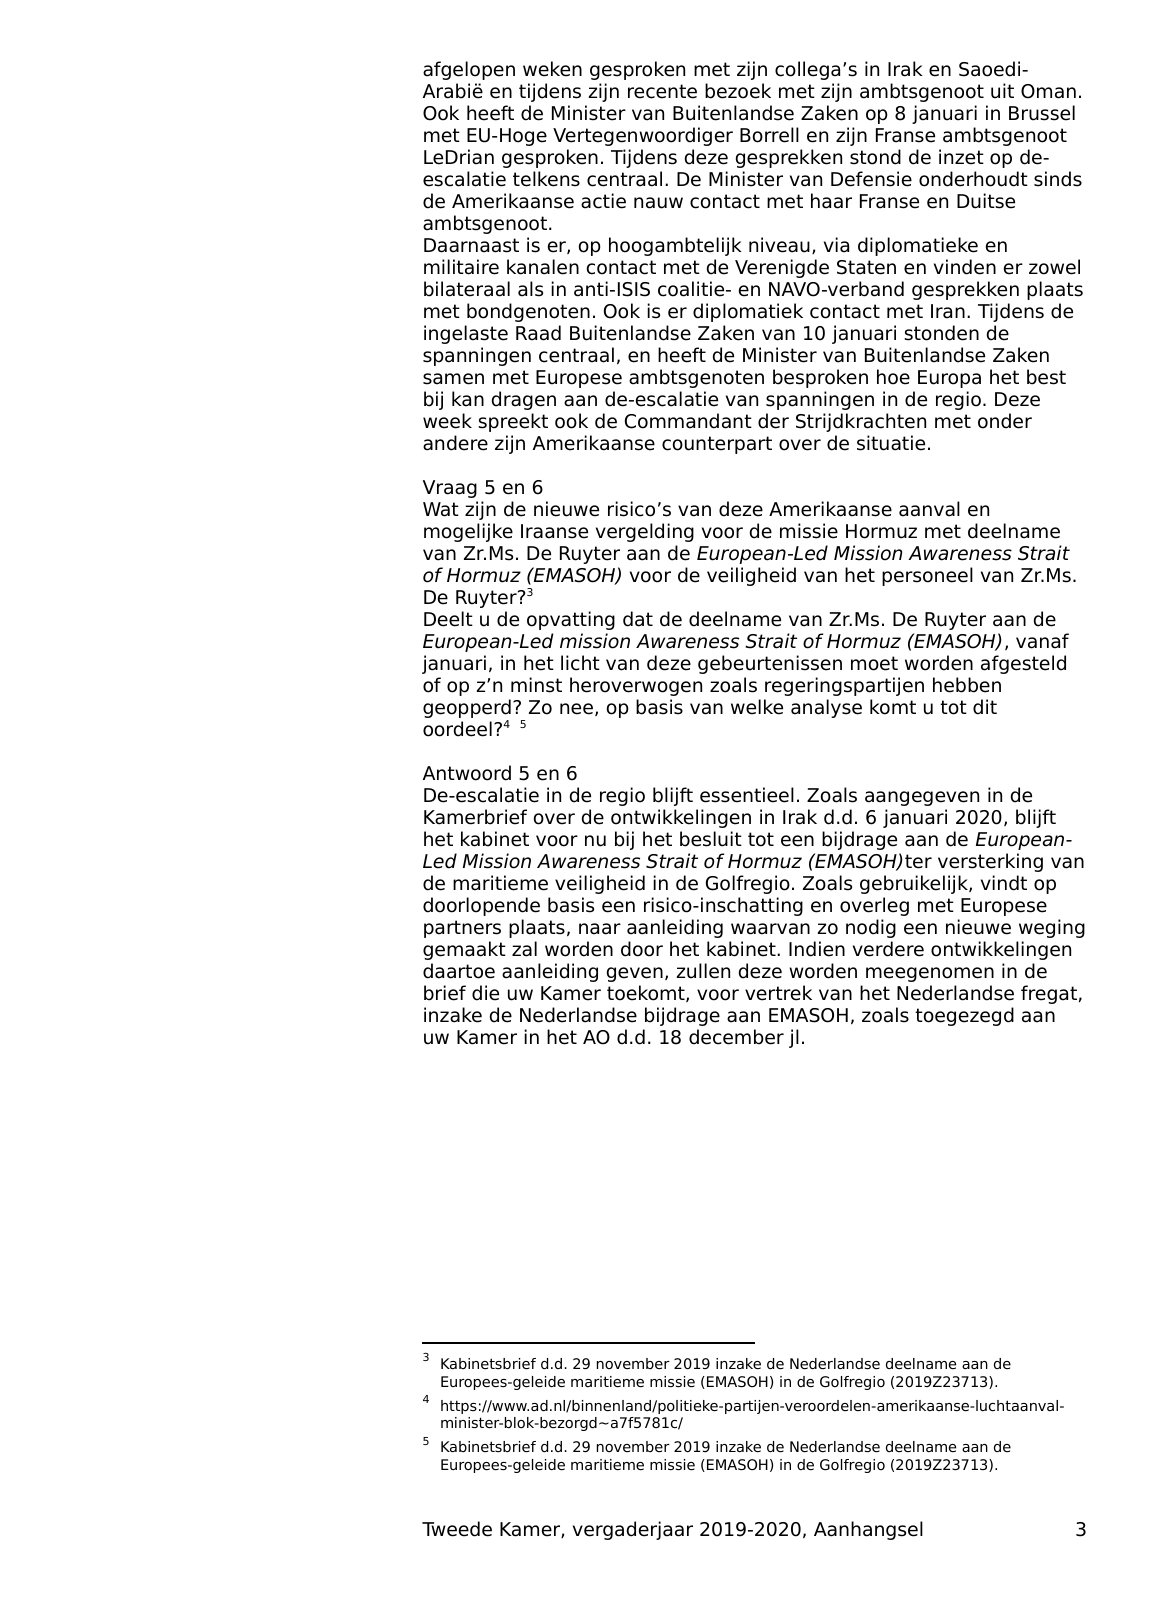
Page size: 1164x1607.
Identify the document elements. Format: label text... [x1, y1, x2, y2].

text Kabinetsbrief d.d. 29 november 2019 inzake de Nederlandse deelname aan de Europees-geleide maritieme missie (EMASOH) in de Golfregio (2019Z23713). [422, 1435, 1087, 1474]
text Vraag 5 en 6 [422, 477, 1087, 499]
text Antwoord 5 en 6 [422, 763, 1087, 785]
text Deelt u de opvatting dat de deelname van Zr.Ms. De Ruyter aan de European-Led mission Awareness Strait of Hormuz (EMASOH), vanaf januari, in het licht van deze gebeurtenissen moet worden afgesteld of op z’n minst heroverwogen zoals regeringspartijen hebben geopperd? Zo nee, op basis van welke analyse komt u tot dit oordeel? [422, 609, 1087, 741]
text Daarnaast is er, op hoogambtelijk niveau, via diplomatieke en militaire kanalen contact met de Verenigde Staten en vinden er zowel bilateraal als in anti-ISIS coalitie- en NAVO-verband gesprekken plaats met bondgenoten. Ook is er diplomatiek contact met Iran. Tijdens de ingelaste Raad Buitenlandse Zaken van 10 januari stonden de spanningen centraal, en heeft de Minister van Buitenlandse Zaken samen met Europese ambtsgenoten besproken hoe Europa het best bij kan dragen aan de-escalatie van spanningen in de regio. Deze week spreekt ook de Commandant der Strijdkrachten met onder andere zijn Amerikaanse counterpart over de situatie. [422, 235, 1087, 455]
text De-escalatie in de regio blijft essentieel. Zoals aangegeven in de Kamerbrief over de ontwikkelingen in Irak d.d. 6 januari 2020, blijft het kabinet voor nu bij het besluit tot een bijdrage aan de European-Led Mission Awareness Strait of Hormuz (EMASOH)ter versterking van de maritieme veiligheid in de Golfregio. Zoals gebruikelijk, vindt op doorlopende basis een risico-inschatting en overleg met Europese partners plaats, naar aanleiding waarvan zo nodig een nieuwe weging gemaakt zal worden door het kabinet. Indien verdere ontwikkelingen daartoe aanleiding geven, zullen deze worden meegenomen in de brief die uw Kamer toekomt, voor vertrek van het Nederlandse fregat, inzake de Nederlandse bijdrage aan EMASOH, zoals toegezegd aan uw Kamer in het AO d.d. 18 december jl. [422, 785, 1087, 1048]
text https://www.ad.nl/binnenland/politieke-partijen-veroordelen-amerikaanse-luchtaanval-minister-blok-bezorgd~a7f5781c/ [422, 1393, 1087, 1432]
text Kabinetsbrief d.d. 29 november 2019 inzake de Nederlandse deelname aan de Europees-geleide maritieme missie (EMASOH) in de Golfregio (2019Z23713). [422, 1352, 1087, 1391]
text afgelopen weken gesproken met zijn collega’s in Irak en Saoedi-Arabië en tijdens zijn recente bezoek met zijn ambtsgenoot uit Oman. Ook heeft de Minister van Buitenlandse Zaken op 8 januari in Brussel met EU-Hoge Vertegenwoordiger Borrell en zijn Franse ambtsgenoot LeDrian gesproken. Tijdens deze gesprekken stond de inzet op de-escalatie telkens centraal. De Minister van Defensie onderhoudt sinds de Amerikaanse actie nauw contact met haar Franse en Duitse ambtsgenoot. [422, 59, 1087, 235]
text Wat zijn de nieuwe risico’s van deze Amerikaanse aanval en mogelijke Iraanse vergelding voor de missie Hormuz met deelname van Zr.Ms. De Ruyter aan de European-Led Mission Awareness Strait of Hormuz (EMASOH) voor de veiligheid van het personeel van Zr.Ms. De Ruyter? [422, 499, 1087, 609]
